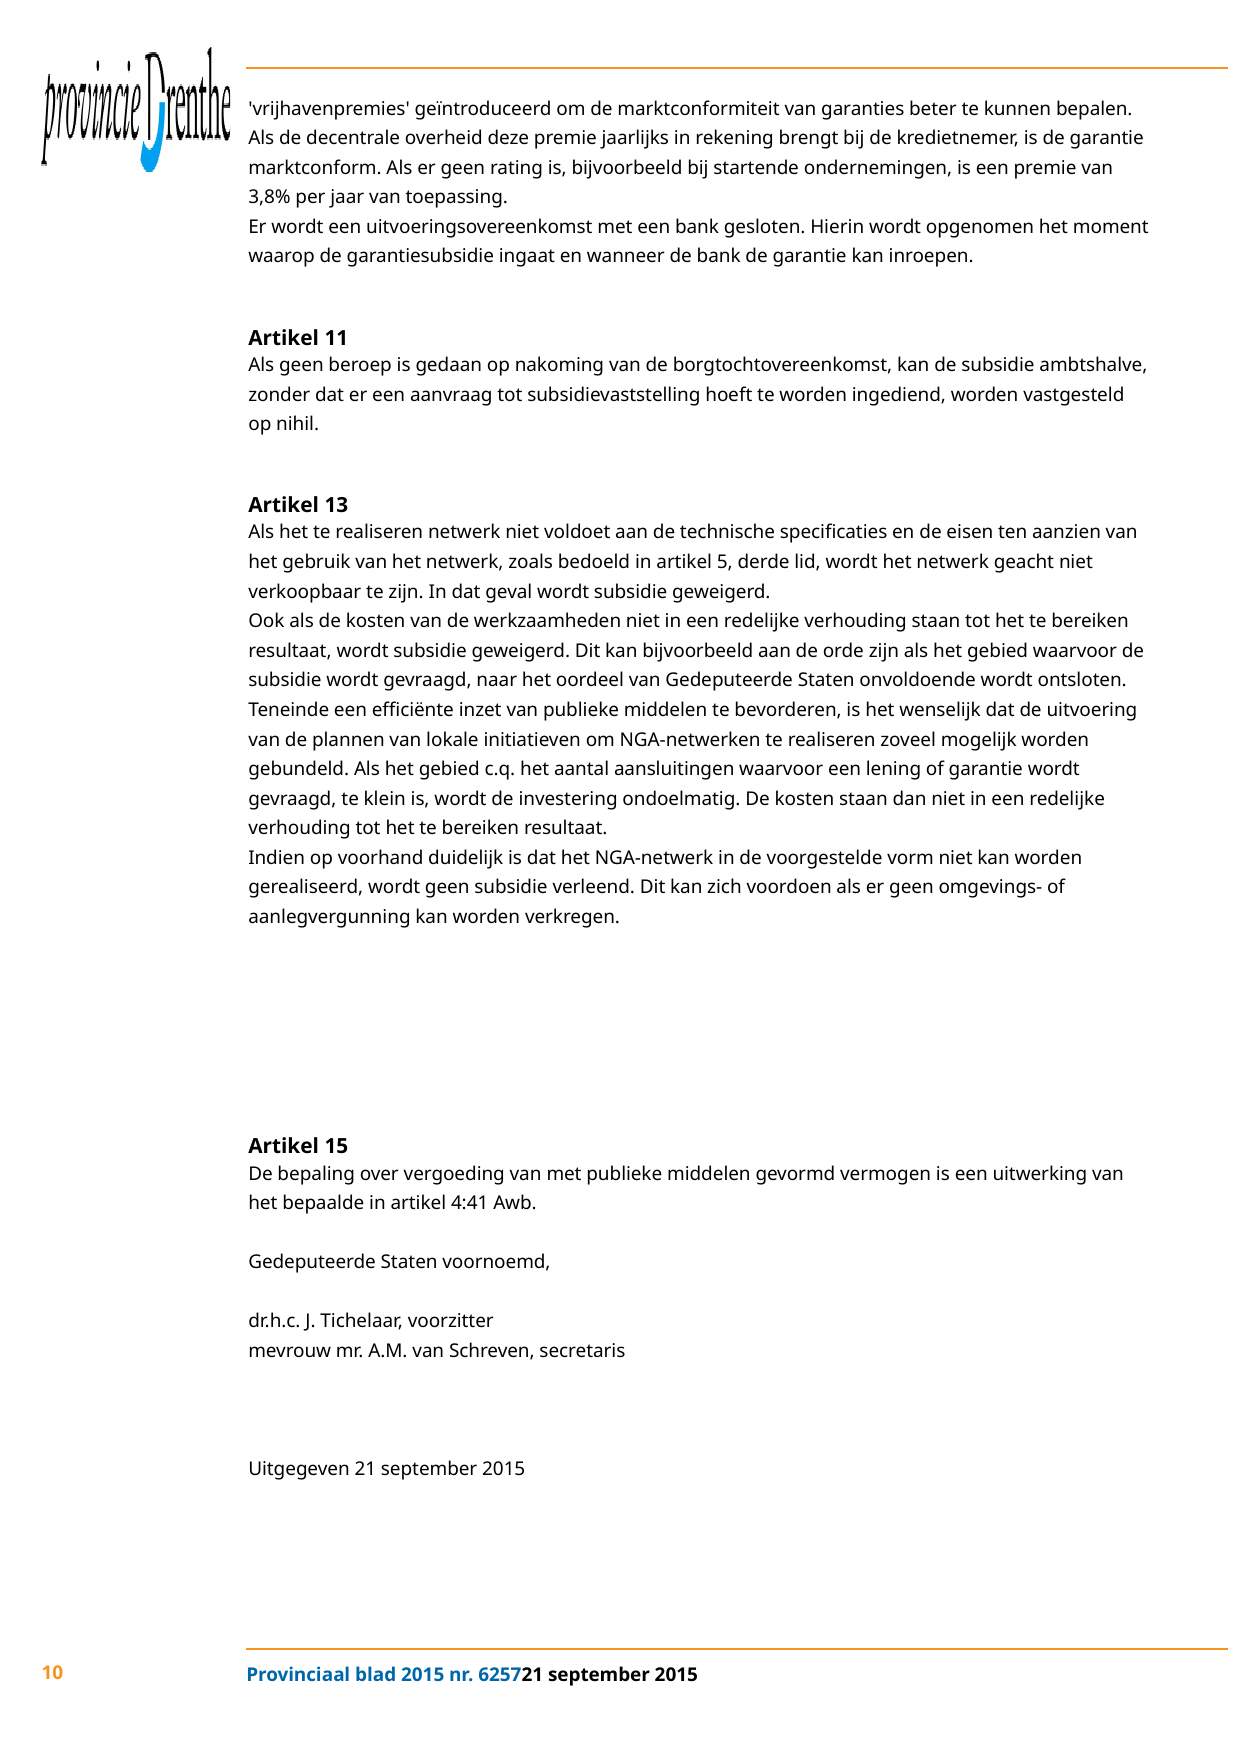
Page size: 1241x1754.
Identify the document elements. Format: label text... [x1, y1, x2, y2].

text 'vrijhavenpremies' geïntroduceerd om de marktconformiteit van garanties beter te kunnen bepalen. Als de decentrale overheid deze premie jaarlijks in rekening brengt bij de kredietnemer, is de garantie marktconform. Als er geen rating is, bijvoorbeeld bij startende ondernemingen, is een premie van 3,8% per jaar van toepassing. [248, 95, 1152, 209]
text Als het te realiseren netwerk niet voldoet aan de technische specificaties en de eisen ten aanzien van het gebruik van het netwerk, zoals bedoeld in artikel 5, derde lid, wordt het netwerk geacht niet verkoopbaar te zijn. In dat geval wordt subsidie geweigerd. [248, 519, 1152, 604]
text Er wordt een uitvoeringsovereenkomst met een bank gesloten. Hierin wordt opgenomen het moment waarop de garantiesubsidie ingaat en wanneer de bank de garantie kan inroepen. [248, 213, 1152, 268]
text Artikel 13 [248, 490, 1152, 519]
text Artikel 11 [248, 323, 1152, 351]
text dr.h.c. J. Tichelaar, voorzitter [248, 1308, 1152, 1333]
text Indien op voorhand duidelijk is dat het NGA-netwerk in de voorgestelde vorm niet kan worden gerealiseerd, wordt geen subsidie verleend. Dit kan zich voordoen als er geen omgevings- of aanlegvergunning kan worden verkregen. [248, 844, 1152, 929]
text Als geen beroep is gedaan op nakoming van de borgtochtovereenkomst, kan de subsidie ambtshalve, zonder dat er een aanvraag tot subsidievaststelling hoeft te worden ingediend, worden vastgesteld op nihil. [248, 351, 1152, 436]
picture [41, 47, 231, 172]
text Uitgegeven 21 september 2015 [248, 1456, 1152, 1481]
text De bepaling over vergoeding van met publieke middelen gevormd vermogen is een uitwerking van het bepaalde in artikel 4:41 Awb. [248, 1160, 1152, 1215]
text mevrouw mr. A.M. van Schreven, secretaris [248, 1337, 1152, 1363]
text Gedeputeerde Staten voornoemd, [248, 1248, 1152, 1274]
text Artikel 15 [248, 1131, 1152, 1160]
text Ook als de kosten van de werkzaamheden niet in een redelijke verhouding staan tot het te bereiken resultaat, wordt subsidie geweigerd. Dit kan bijvoorbeeld aan de orde zijn als het gebied waarvoor de subsidie wordt gevraagd, naar het oordeel van Gedeputeerde Staten onvoldoende wordt ontsloten. Teneinde een efficiënte inzet van publieke middelen te bevorderen, is het wenselijk dat de uitvoering van de plannen van lokale initiatieven om NGA-netwerken te realiseren zoveel mogelijk worden gebundeld. Als het gebied c.q. het aantal aansluitingen waarvoor een lening of garantie wordt gevraagd, te klein is, wordt de investering ondoelmatig. De kosten staan dan niet in een redelijke verhouding tot het te bereiken resultaat. [248, 607, 1152, 840]
